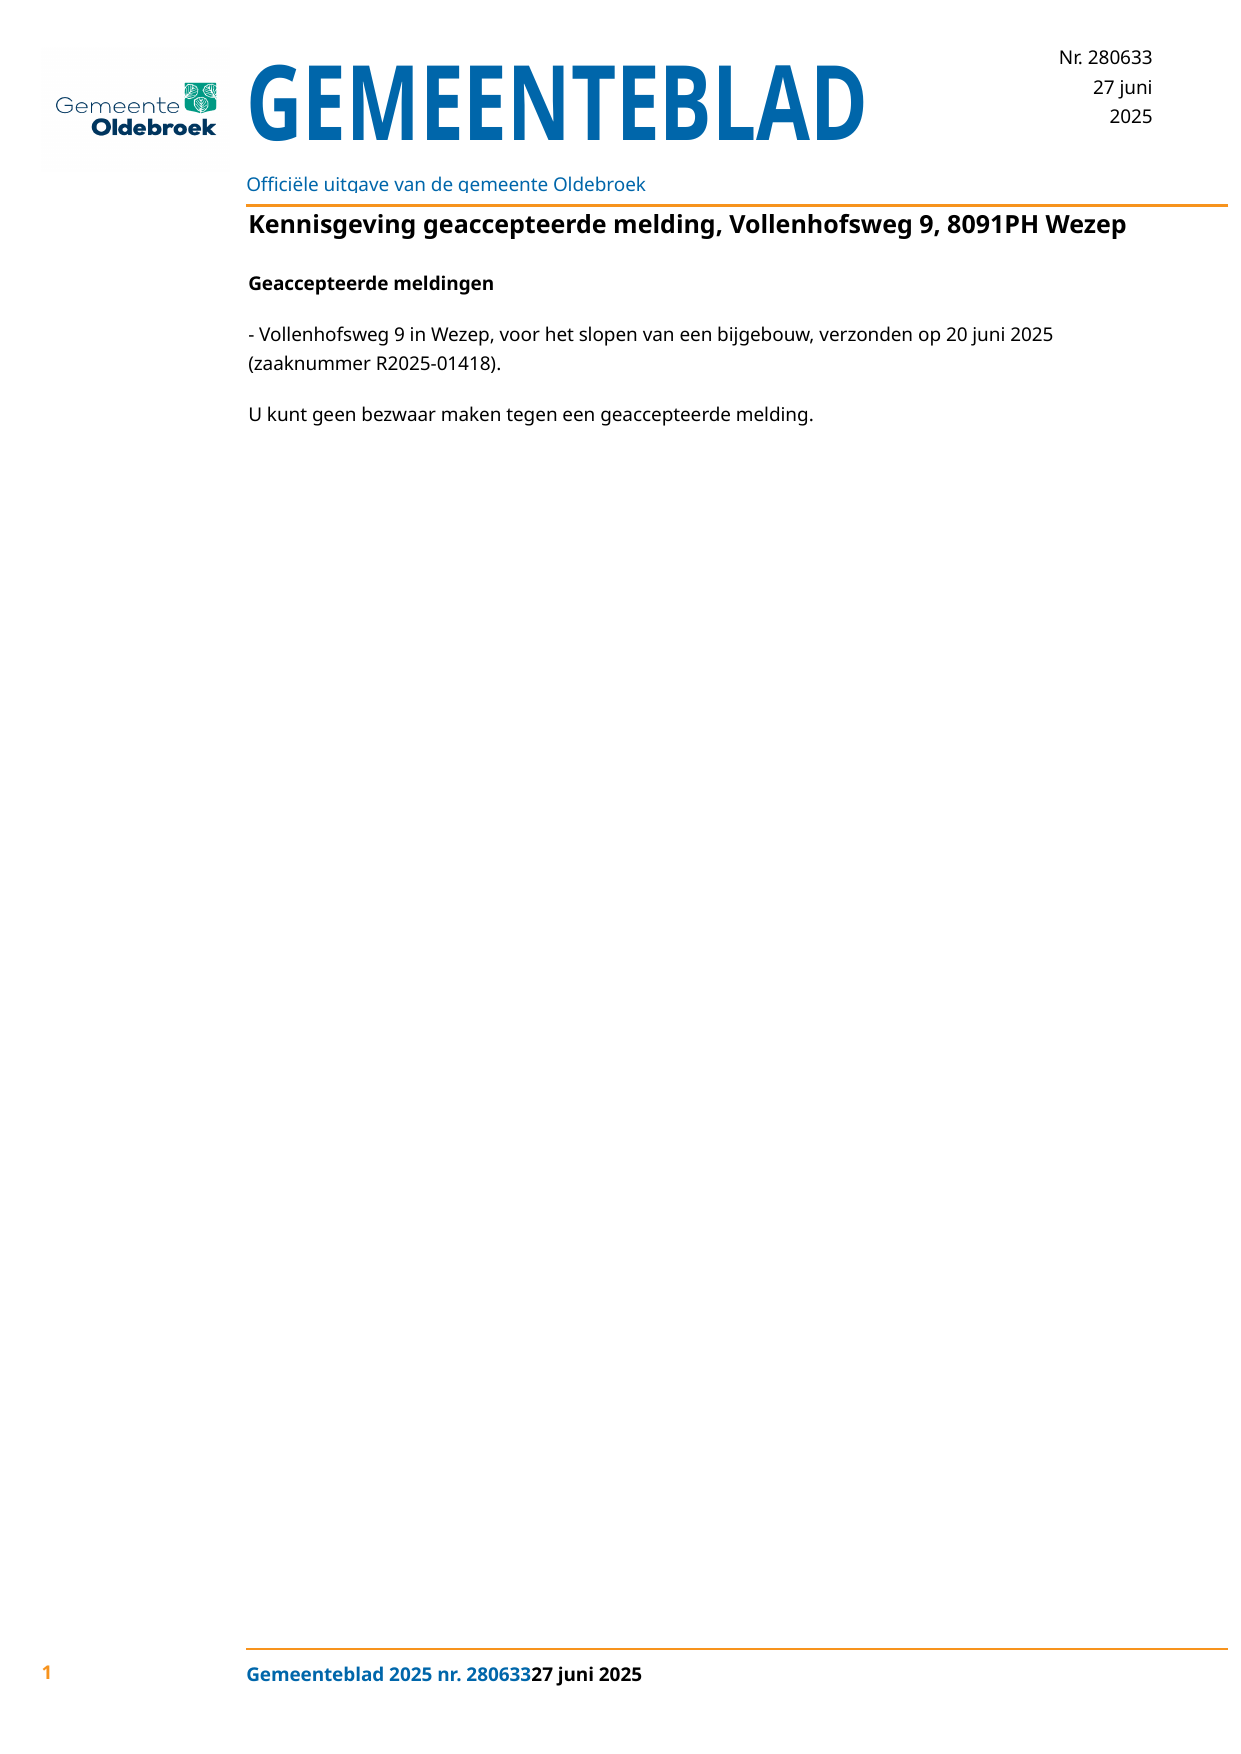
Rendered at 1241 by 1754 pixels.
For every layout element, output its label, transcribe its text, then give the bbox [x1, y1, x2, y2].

text Geaccepteerde meldingen [248, 270, 1152, 296]
picture [41, 47, 231, 172]
text U kunt geen bezwaar maken tegen een geaccepteerde melding. [248, 401, 1152, 426]
text - Vollenhofsweg 9 in Wezep, voor het slopen van een bijgebouw, verzonden op 20 juni 2025 (zaaknummer R2025-01418). [248, 321, 1152, 376]
text Kennisgeving geaccepteerde melding, Vollenhofsweg 9, 8091PH Wezep [248, 207, 1152, 241]
